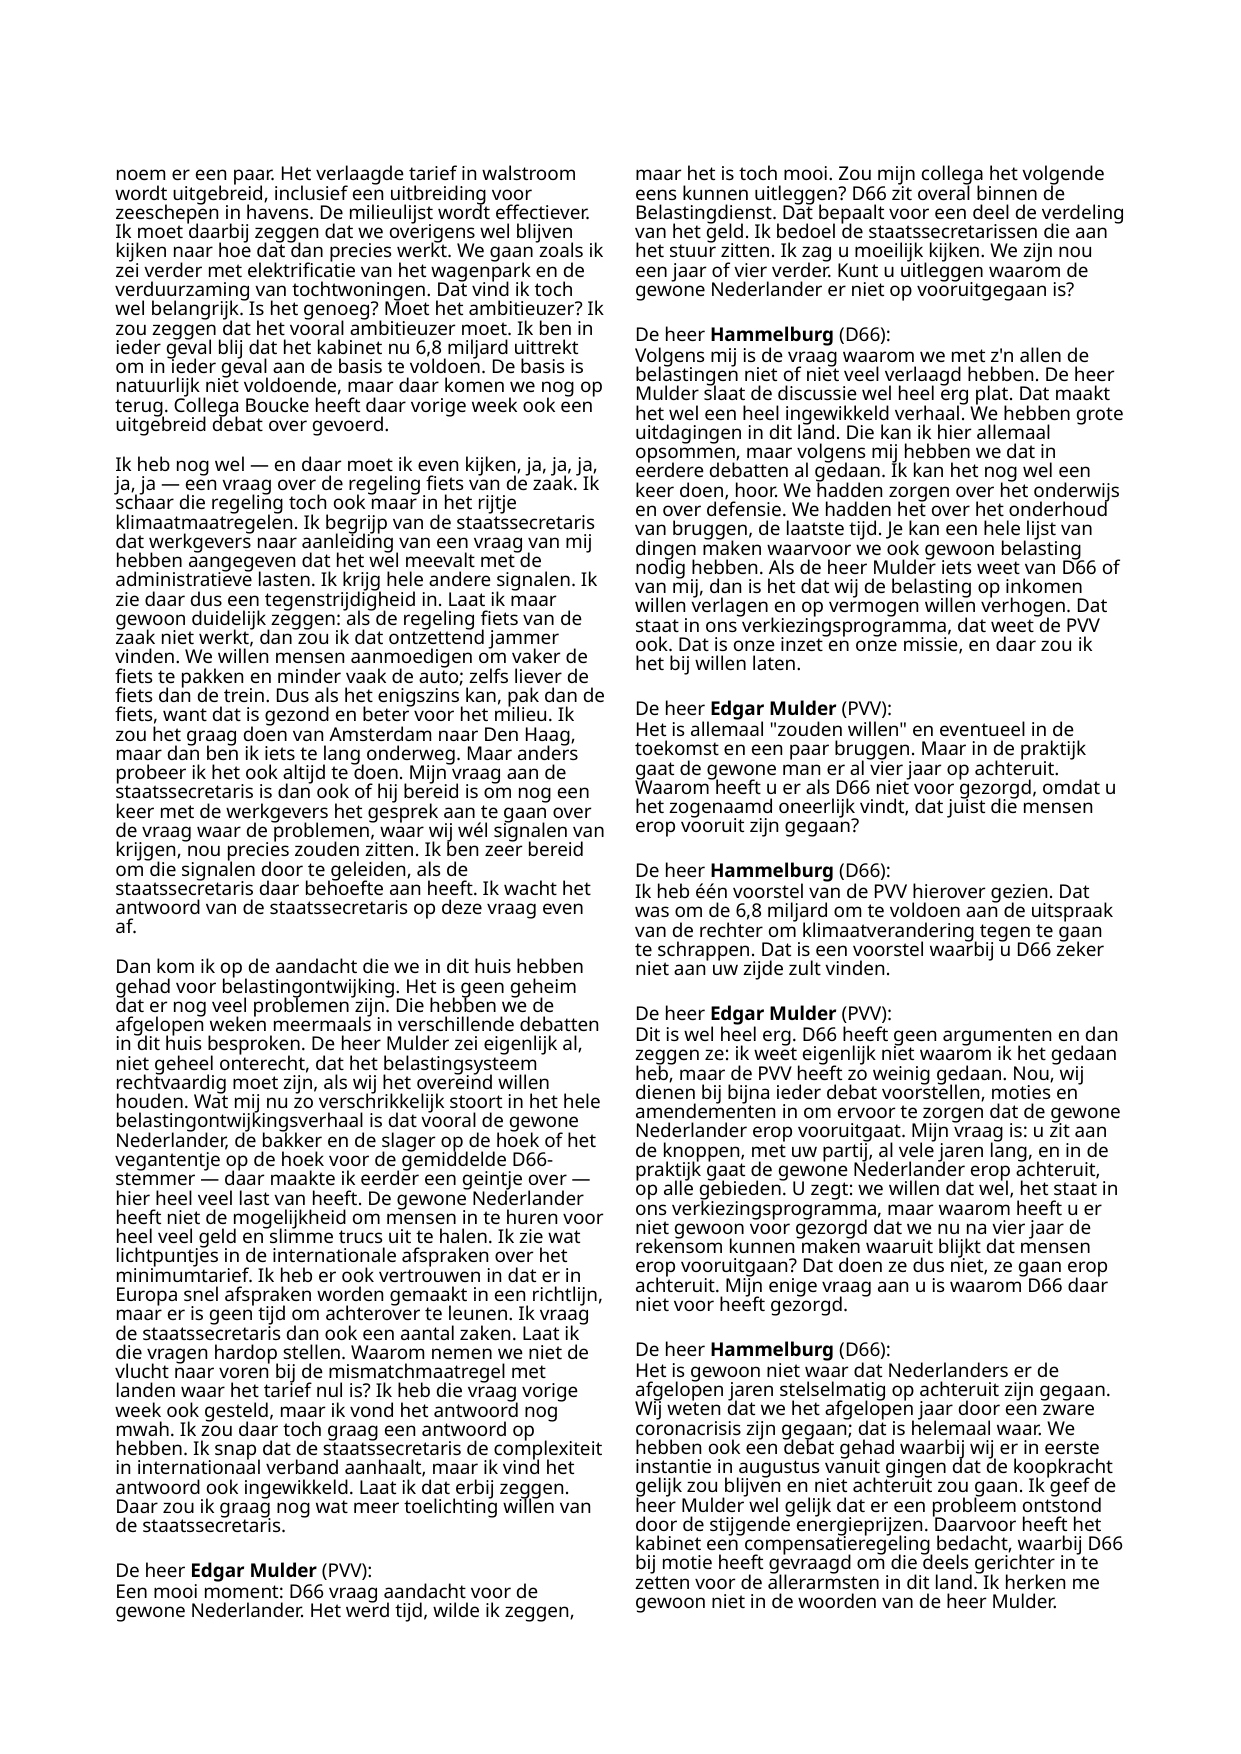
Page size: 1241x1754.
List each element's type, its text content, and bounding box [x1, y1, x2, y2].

text Een mooi moment: D66 vraag aandacht voor de gewone Nederlander. Het werd tijd, wilde ik zeggen, [115, 1583, 605, 1622]
text De heer Edgar Mulder (PVV): [635, 695, 1125, 721]
text De heer Hammelburg (D66): [635, 857, 1125, 883]
text De heer Edgar Mulder (PVV): [115, 1557, 605, 1583]
text Ik heb nog wel — en daar moet ik even kijken, ja, ja, ja, ja, ja — een vraag over de regeling fiets van de zaak. Ik schaar die regeling toch ook maar in het rijtje klimaatmaatregelen. Ik begrijp van de staatssecretaris dat werkgevers naar aanleiding van een vraag van mij hebben aangegeven dat het wel meevalt met de administratieve lasten. Ik krijg hele andere signalen. Ik zie daar dus een tegenstrijdigheid in. Laat ik maar gewoon duidelijk zeggen: als de regeling fiets van de zaak niet werkt, dan zou ik dat ontzettend jammer vinden. We willen mensen aanmoedigen om vaker de fiets te pakken en minder vaak de auto; zelfs liever de fiets dan de trein. Dus als het enigszins kan, pak dan de fiets, want dat is gezond en beter voor het milieu. Ik zou het graag doen van Amsterdam naar Den Haag, maar dan ben ik iets te lang onderweg. Maar anders probeer ik het ook altijd te doen. Mijn vraag aan de staatssecretaris is dan ook of hij bereid is om nog een keer met de werkgevers het gesprek aan te gaan over de vraag waar de problemen, waar wij wél signalen van krijgen, nou precies zouden zitten. Ik ben zeer bereid om die signalen door te geleiden, als de staatssecretaris daar behoefte aan heeft. Ik wacht het antwoord van de staatssecretaris op deze vraag even af. [115, 456, 605, 938]
text De heer Edgar Mulder (PVV): [635, 1000, 1125, 1026]
text Het is allemaal "zouden willen" en eventueel in de toekomst en een paar bruggen. Maar in de praktijk gaat de gewone man er al vier jaar op achteruit. Waarom heeft u er als D66 niet voor gezorgd, omdat u het zogenaamd oneerlijk vindt, dat juist die mensen erop vooruit zijn gegaan? [635, 721, 1125, 837]
text noem er een paar. Het verlaagde tarief in walstroom wordt uitgebreid, inclusief een uitbreiding voor zeeschepen in havens. De milieulijst wordt effectiever. Ik moet daarbij zeggen dat we overigens wel blijven kijken naar hoe dat dan precies werkt. We gaan zoals ik zei verder met elektrificatie van het wagenpark en de verduurzaming van tochtwoningen. Dat vind ik toch wel belangrijk. Is het genoeg? Moet het ambitieuzer? Ik zou zeggen dat het vooral ambitieuzer moet. Ik ben in ieder geval blij dat het kabinet nu 6,8 miljard uittrekt om in ieder geval aan de basis te voldoen. De basis is natuurlijk niet voldoende, maar daar komen we nog op terug. Collega Boucke heeft daar vorige week ook een uitgebreid debat over gevoerd. [115, 165, 605, 435]
text Dit is wel heel erg. D66 heeft geen argumenten en dan zeggen ze: ik weet eigenlijk niet waarom ik het gedaan heb, maar de PVV heeft zo weinig gedaan. Nou, wij dienen bij bijna ieder debat voorstellen, moties en amendementen in om ervoor te zorgen dat de gewone Nederlander erop vooruitgaat. Mijn vraag is: u zit aan de knoppen, met uw partij, al vele jaren lang, en in de praktijk gaat de gewone Nederlander erop achteruit, op alle gebieden. U zegt: we willen dat wel, het staat in ons verkiezingsprogramma, maar waarom heeft u er niet gewoon voor gezorgd dat we nu na vier jaar de rekensom kunnen maken waaruit blijkt dat mensen erop vooruitgaan? Dat doen ze dus niet, ze gaan erop achteruit. Mijn enige vraag aan u is waarom D66 daar niet voor heeft gezorgd. [635, 1026, 1125, 1315]
text maar het is toch mooi. Zou mijn collega het volgende eens kunnen uitleggen? D66 zit overal binnen de Belastingdienst. Dat bepaalt voor een deel de verdeling van het geld. Ik bedoel de staatssecretarissen die aan het stuur zitten. Ik zag u moeilijk kijken. We zijn nou een jaar of vier verder. Kunt u uitleggen waarom de gewone Nederlander er niet op vooruitgegaan is? [635, 165, 1125, 300]
text Ik heb één voorstel van de PVV hierover gezien. Dat was om de 6,8 miljard om te voldoen aan de uitspraak van de rechter om klimaatverandering tegen te gaan te schrappen. Dat is een voorstel waarbij u D66 zeker niet aan uw zijde zult vinden. [635, 883, 1125, 979]
text Volgens mij is de vraag waarom we met z'n allen de belastingen niet of niet veel verlaagd hebben. De heer Mulder slaat de discussie wel heel erg plat. Dat maakt het wel een heel ingewikkeld verhaal. We hebben grote uitdagingen in dit land. Die kan ik hier allemaal opsommen, maar volgens mij hebben we dat in eerdere debatten al gedaan. Ik kan het nog wel een keer doen, hoor. We hadden zorgen over het onderwijs en over defensie. We hadden het over het onderhoud van bruggen, de laatste tijd. Je kan een hele lijst van dingen maken waarvoor we ook gewoon belasting nodig hebben. Als de heer Mulder iets weet van D66 of van mij, dan is het dat wij de belasting op inkomen willen verlagen en op vermogen willen verhogen. Dat staat in ons verkiezingsprogramma, dat weet de PVV ook. Dat is onze inzet en onze missie, en daar zou ik het bij willen laten. [635, 347, 1125, 674]
text De heer Hammelburg (D66): [635, 1336, 1125, 1362]
text Dan kom ik op de aandacht die we in dit huis hebben gehad voor belastingontwijking. Het is geen geheim dat er nog veel problemen zijn. Die hebben we de afgelopen weken meermaals in verschillende debatten in dit huis besproken. De heer Mulder zei eigenlijk al, niet geheel onterecht, dat het belastingsysteem rechtvaardig moet zijn, als wij het overeind willen houden. Wat mij nu zo verschrikkelijk stoort in het hele belastingontwijkingsverhaal is dat vooral de gewone Nederlander, de bakker en de slager op de hoek of het vegantentje op de hoek voor de gemiddelde D66-stemmer — daar maakte ik eerder een geintje over — hier heel veel last van heeft. De gewone Nederlander heeft niet de mogelijkheid om mensen in te huren voor heel veel geld en slimme trucs uit te halen. Ik zie wat lichtpuntjes in de internationale afspraken over het minimumtarief. Ik heb er ook vertrouwen in dat er in Europa snel afspraken worden gemaakt in een richtlijn, maar er is geen tijd om achterover te leunen. Ik vraag de staatssecretaris dan ook een aantal zaken. Laat ik die vragen hardop stellen. Waarom nemen we niet de vlucht naar voren bij de mismatchmaatregel met landen waar het tarief nul is? Ik heb die vraag vorige week ook gesteld, maar ik vond het antwoord nog mwah. Ik zou daar toch graag een antwoord op hebben. Ik snap dat de staatssecretaris de complexiteit in internationaal verband aanhaalt, maar ik vind het antwoord ook ingewikkeld. Laat ik dat erbij zeggen. Daar zou ik graag nog wat meer toelichting willen van de staatssecretaris. [115, 958, 605, 1536]
text Het is gewoon niet waar dat Nederlanders er de afgelopen jaren stelselmatig op achteruit zijn gegaan. Wij weten dat we het afgelopen jaar door een zware coronacrisis zijn gegaan; dat is helemaal waar. We hebben ook een debat gehad waarbij wij er in eerste instantie in augustus vanuit gingen dat de koopkracht gelijk zou blijven en niet achteruit zou gaan. Ik geef de heer Mulder wel gelijk dat er een probleem ontstond door de stijgende energieprijzen. Daarvoor heeft het kabinet een compensatieregeling bedacht, waarbij D66 bij motie heeft gevraagd om die deels gerichter in te zetten voor de allerarmsten in dit land. Ik herken me gewoon niet in de woorden van de heer Mulder. [635, 1362, 1125, 1612]
text De heer Hammelburg (D66): [635, 321, 1125, 347]
